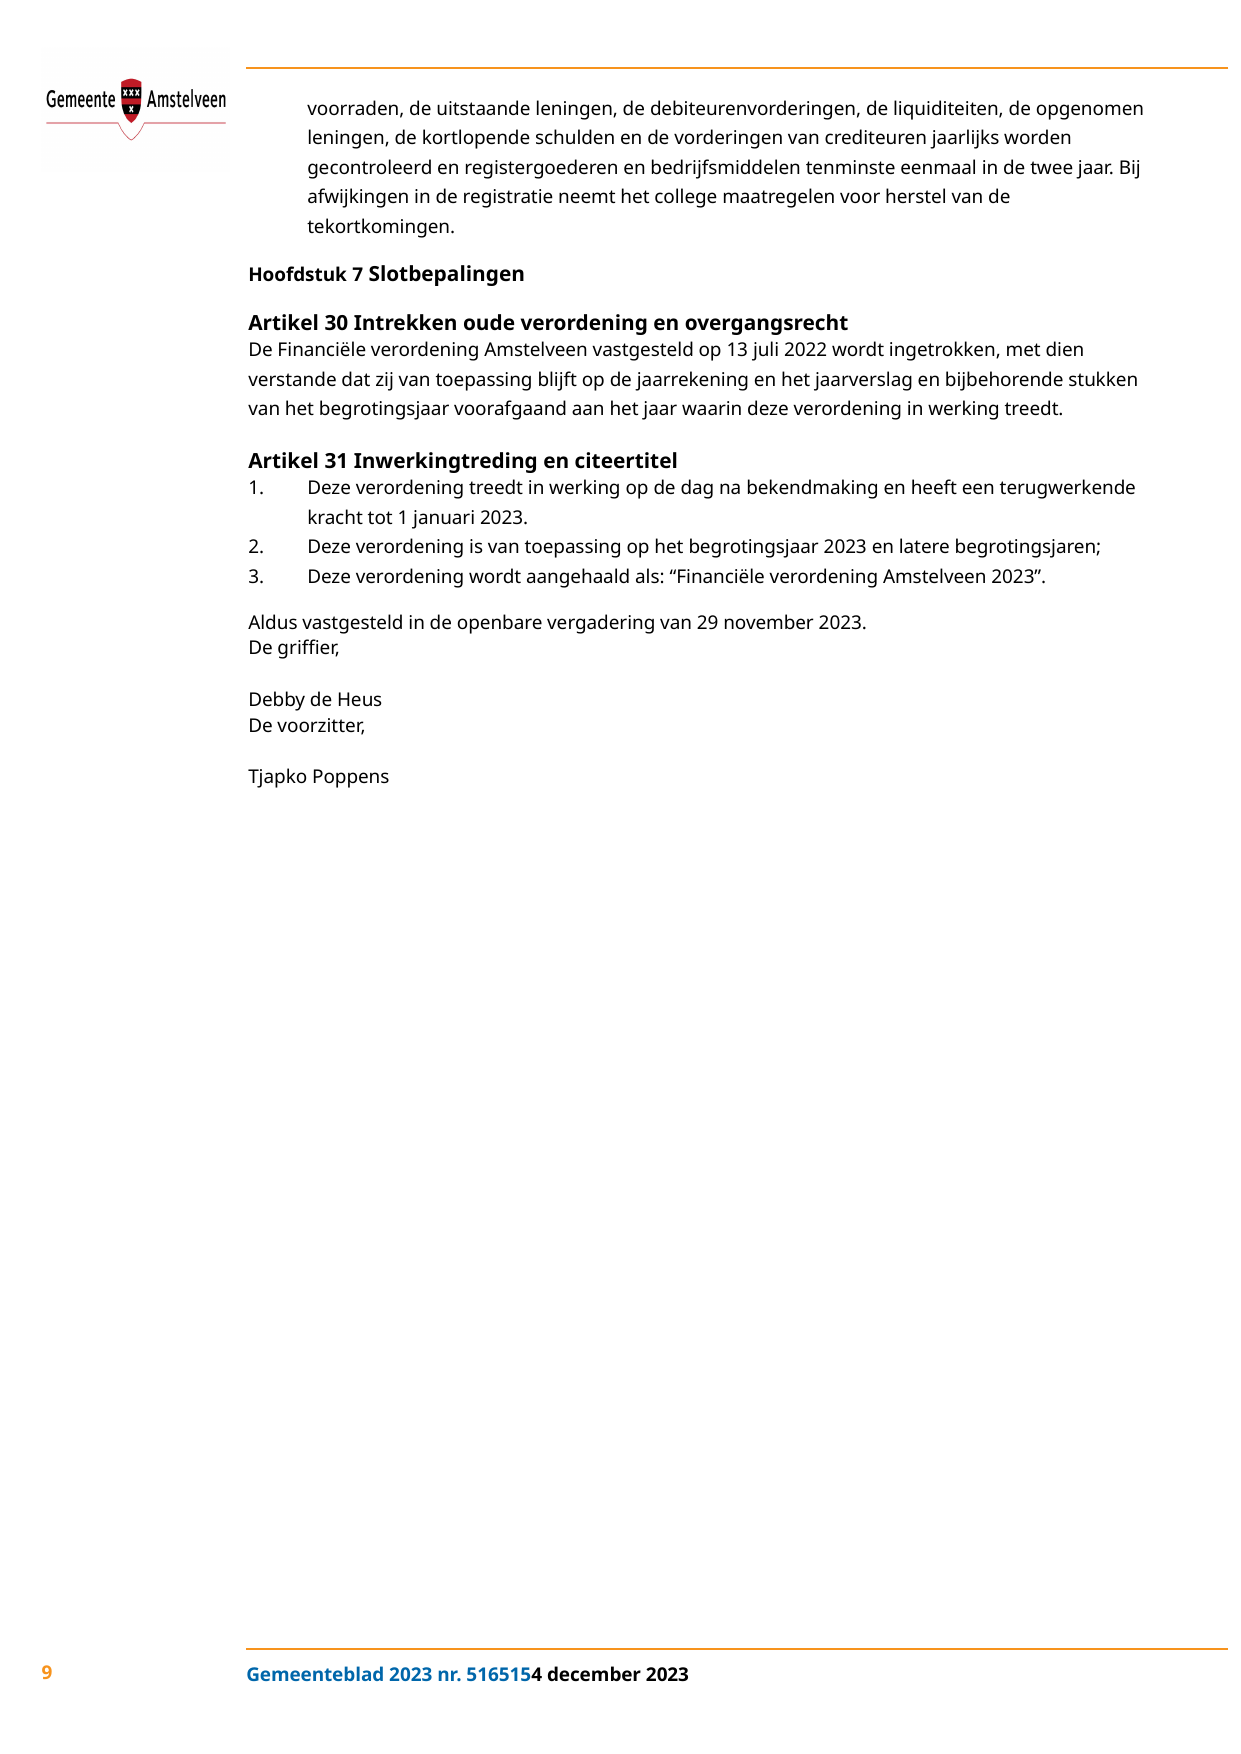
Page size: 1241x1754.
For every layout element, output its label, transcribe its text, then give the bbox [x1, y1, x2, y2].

text De voorzitter, [248, 712, 1152, 737]
text Hoofdstuk 7 Slotbepalingen [248, 259, 1152, 287]
picture [41, 47, 231, 172]
text Debby de Heus [248, 686, 1152, 712]
text Artikel 30 Intrekken oude verordening en overgangsrecht [248, 308, 1152, 336]
text Artikel 31 Inwerkingtreding en citeertitel [248, 446, 1152, 474]
list voorraden, de uitstaande leningen, de debiteurenvorderingen, de liquiditeiten, de opgenomen leningen, de kortlopende schulden en de vorderingen van crediteuren jaarlijks worden gecontroleerd en registergoederen en bedrijfsmiddelen tenminste eenmaal in de twee jaar. Bij afwijkingen in de registratie neemt het college maatregelen voor herstel van de tekortkomingen. [248, 95, 1152, 239]
text De griffier, [248, 634, 1152, 660]
text Tjapko Poppens [248, 763, 1152, 789]
text De Financiële verordening Amstelveen vastgesteld op 13 juli 2022 wordt ingetrokken, met dien verstande dat zij van toepassing blijft op de jaarrekening en het jaarverslag en bijbehorende stukken van het begrotingsjaar voorafgaand aan het jaar waarin deze verordening in werking treedt. [248, 336, 1152, 421]
list Deze verordening treedt in werking op de dag na bekendmaking en heeft een terugwerkende kracht tot 1 januari 2023. [248, 474, 1152, 530]
list Deze verordening wordt aangehaald als: “Financiële verordening Amstelveen 2023”. [248, 563, 1152, 589]
list Deze verordening is van toepassing op het begrotingsjaar 2023 en latere begrotingsjaren; [248, 534, 1152, 559]
text Aldus vastgesteld in de openbare vergadering van 29 november 2023. [248, 609, 1152, 634]
